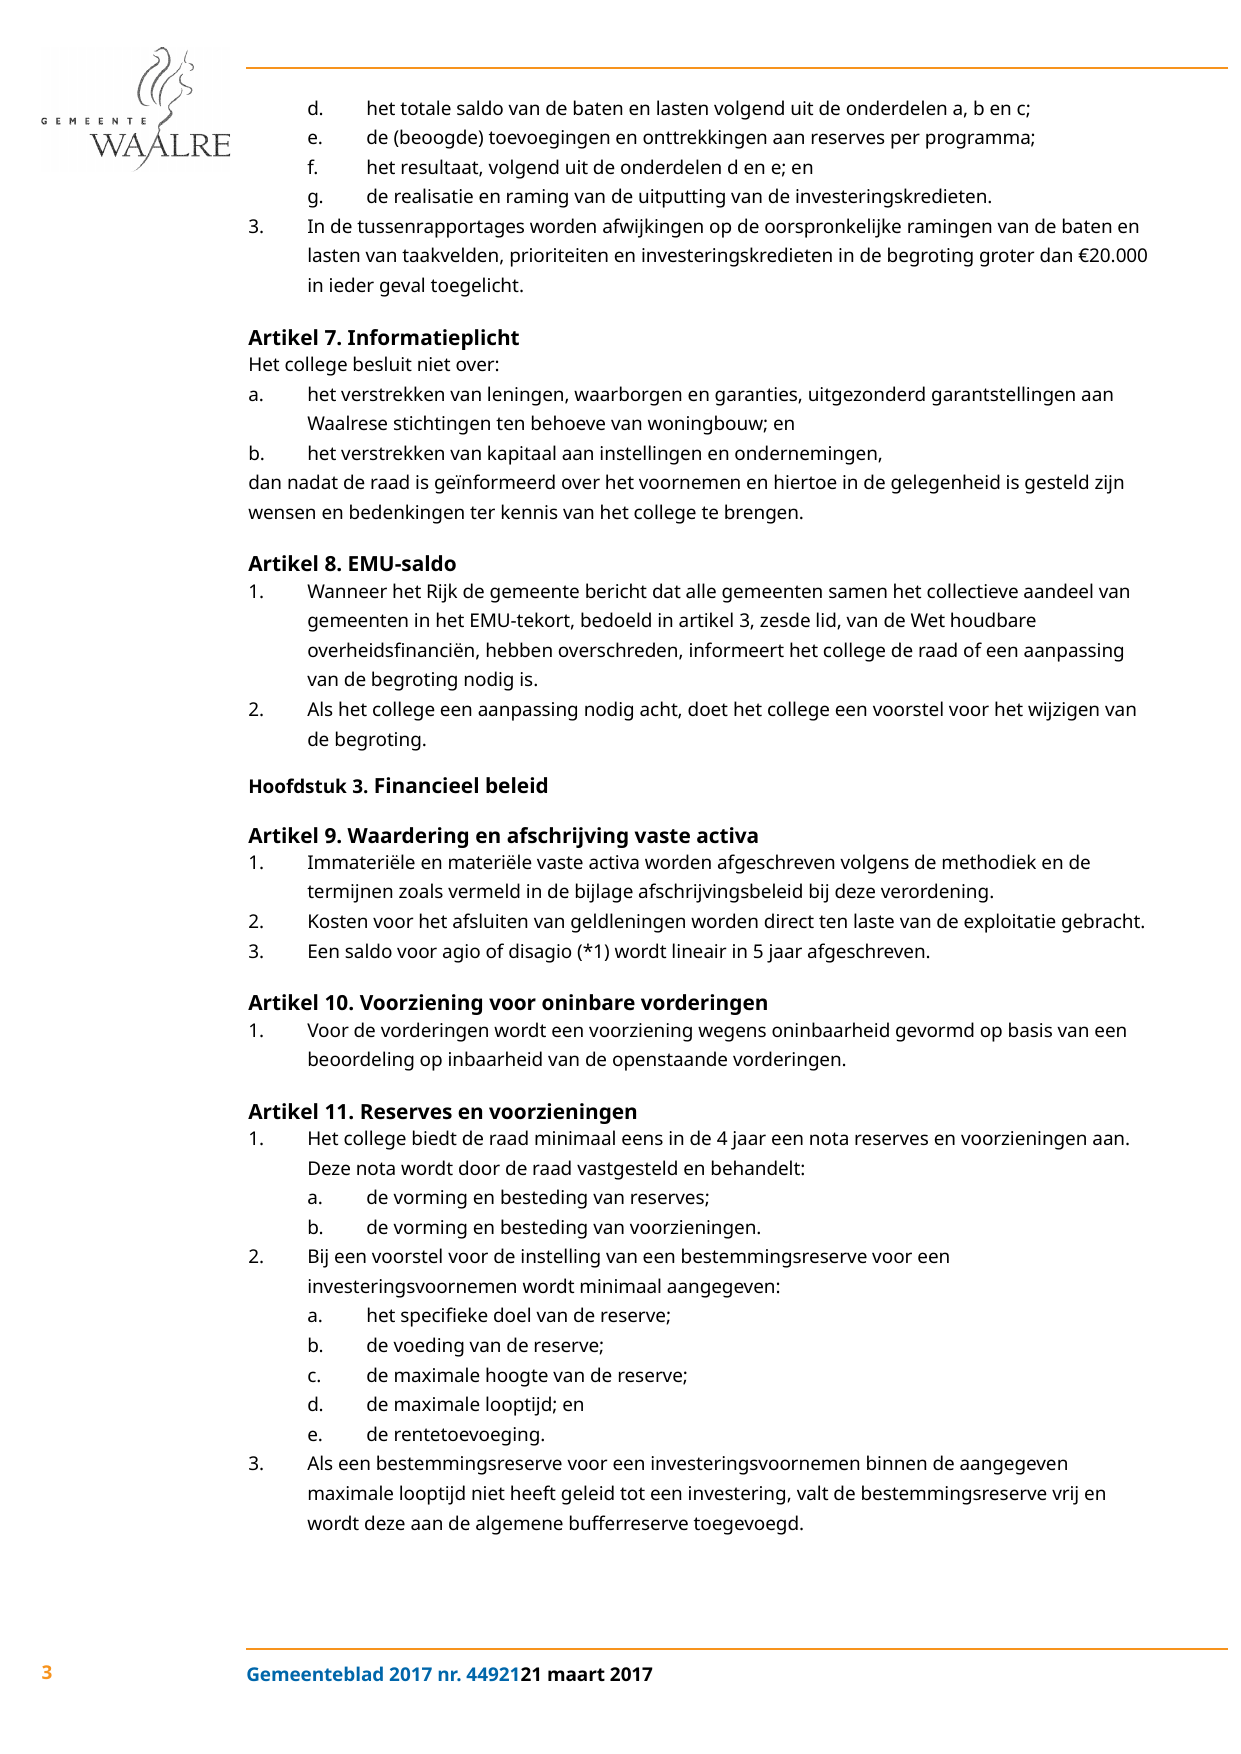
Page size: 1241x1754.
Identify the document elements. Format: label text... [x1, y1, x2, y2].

text Artikel 9. Waardering en afschrijving vaste activa [248, 821, 1152, 849]
text Artikel 10. Voorziening voor oninbare vorderingen [248, 988, 1152, 1017]
list het resultaat, volgend uit de onderdelen d en e; en [307, 154, 1152, 180]
list Wanneer het Rijk de gemeente bericht dat alle gemeenten samen het collectieve aandeel van gemeenten in het EMU-tekort, bedoeld in artikel 3, zesde lid, van de Wet houdbare overheidsfinanciën, hebben overschreden, informeert het college de raad of een aanpassing van de begroting nodig is. [248, 578, 1152, 692]
list de vorming en besteding van voorzieningen. [307, 1214, 1152, 1240]
text dan nadat de raad is geïnformeerd over het voornemen en hiertoe in de gelegenheid is gesteld zijn wensen en bedenkingen ter kennis van het college te brengen. [248, 469, 1152, 525]
list het verstrekken van leningen, waarborgen en garanties, uitgezonderd garantstellingen aan Waalrese stichtingen ten behoeve van woningbouw; en [248, 381, 1152, 436]
list de voeding van de reserve; [307, 1332, 1152, 1358]
list Kosten voor het afsluiten van geldleningen worden direct ten laste van de exploitatie gebracht. [248, 908, 1152, 934]
picture [41, 47, 231, 172]
text Artikel 8. EMU-saldo [248, 549, 1152, 578]
list Bij een voorstel voor de instelling van een bestemmingsreserve voor een investeringsvoornemen wordt minimaal aangegeven: [248, 1243, 1152, 1299]
list de maximale looptijd; en [307, 1391, 1152, 1417]
list In de tussenrapportages worden afwijkingen op de oorspronkelijke ramingen van de baten en lasten van taakvelden, prioriteiten en investeringskredieten in de begroting groter dan €20.000 in ieder geval toegelicht. [248, 213, 1152, 298]
list het verstrekken van kapitaal aan instellingen en ondernemingen, [248, 440, 1152, 466]
list de (beoogde) toevoegingen en onttrekkingen aan reserves per programma; [307, 124, 1152, 150]
text Hoofdstuk 3. Financieel beleid [248, 771, 1152, 800]
text Artikel 11. Reserves en voorzieningen [248, 1097, 1152, 1125]
text Artikel 7. Informatieplicht [248, 323, 1152, 351]
list Het college biedt de raad minimaal eens in de 4 jaar een nota reserves en voorzieningen aan. Deze nota wordt door de raad vastgesteld en behandelt: [248, 1125, 1152, 1181]
list de realisatie en raming van de uitputting van de investeringskredieten. [307, 183, 1152, 209]
list de vorming en besteding van reserves; [307, 1184, 1152, 1210]
list Een saldo voor agio of disagio (*1) wordt lineair in 5 jaar afgeschreven. [248, 938, 1152, 964]
list Als een bestemmingsreserve voor een investeringsvoornemen binnen de aangegeven maximale looptijd niet heeft geleid tot een investering, valt de bestemmingsreserve vrij en wordt deze aan de algemene bufferreserve toegevoegd. [248, 1451, 1152, 1536]
list het specifieke doel van de reserve; [307, 1303, 1152, 1328]
list het totale saldo van de baten en lasten volgend uit de onderdelen a, b en c; [307, 95, 1152, 121]
list Voor de vorderingen wordt een voorziening wegens oninbaarheid gevormd op basis van een beoordeling op inbaarheid van de openstaande vorderingen. [248, 1017, 1152, 1072]
list de rentetoevoeging. [307, 1421, 1152, 1447]
list Immateriële en materiële vaste activa worden afgeschreven volgens de methodiek en de termijnen zoals vermeld in de bijlage afschrijvingsbeleid bij deze verordening. [248, 849, 1152, 904]
list Als het college een aanpassing nodig acht, doet het college een voorstel voor het wijzigen van de begroting. [248, 696, 1152, 752]
list de maximale hoogte van de reserve; [307, 1362, 1152, 1388]
text Het college besluit niet over: [248, 351, 1152, 377]
